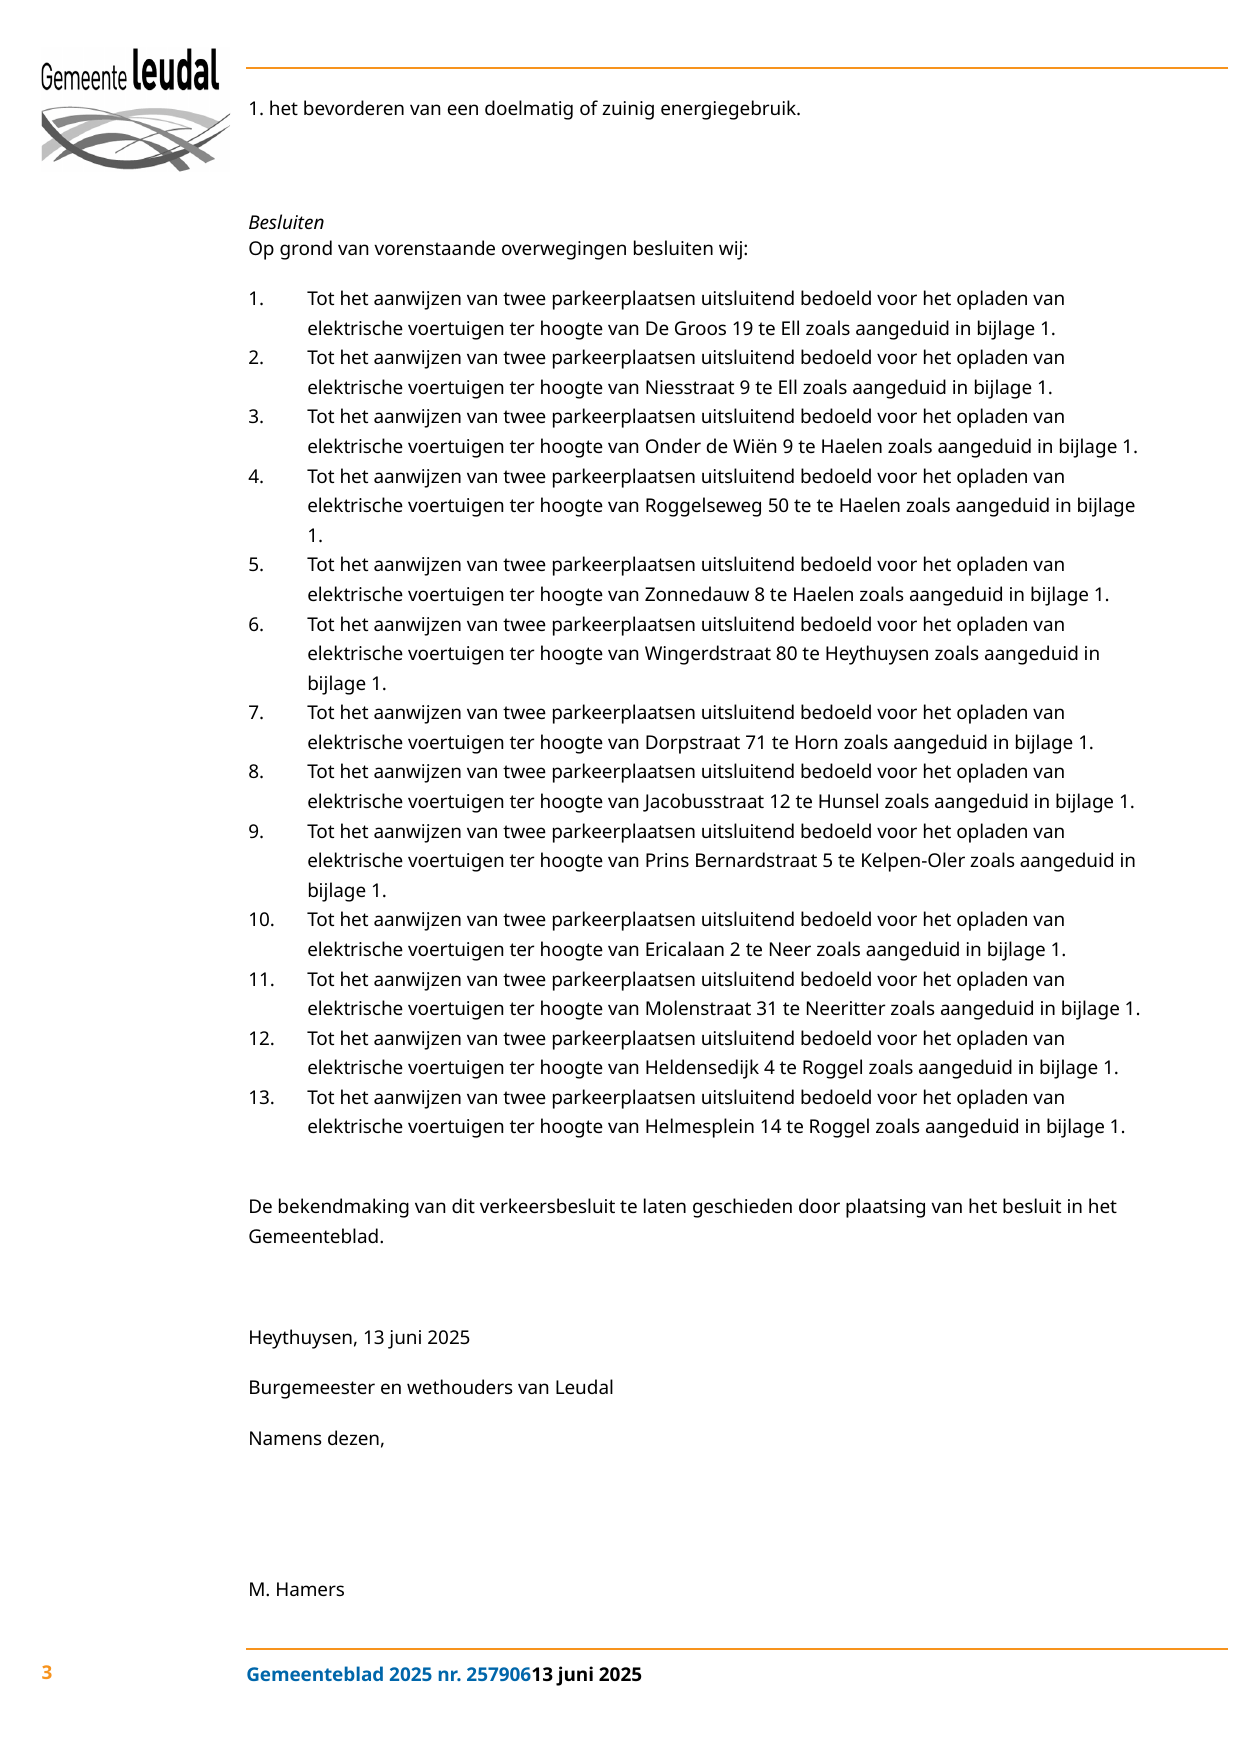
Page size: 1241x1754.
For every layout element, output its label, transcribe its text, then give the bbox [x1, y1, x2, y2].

text De bekendmaking van dit verkeersbesluit te laten geschieden door plaatsing van het besluit in het Gemeenteblad. [248, 1194, 1152, 1249]
list Tot het aanwijzen van twee parkeerplaatsen uitsluitend bedoeld voor het opladen van elektrische voertuigen ter hoogte van De Groos 19 te Ell zoals aangeduid in bijlage 1. [248, 285, 1152, 341]
list Tot het aanwijzen van twee parkeerplaatsen uitsluitend bedoeld voor het opladen van elektrische voertuigen ter hoogte van Roggelseweg 50 te te Haelen zoals aangeduid in bijlage 1. [248, 463, 1152, 548]
list Tot het aanwijzen van twee parkeerplaatsen uitsluitend bedoeld voor het opladen van elektrische voertuigen ter hoogte van Niesstraat 9 te Ell zoals aangeduid in bijlage 1. [248, 344, 1152, 400]
picture [41, 47, 231, 172]
list Tot het aanwijzen van twee parkeerplaatsen uitsluitend bedoeld voor het opladen van elektrische voertuigen ter hoogte van Ericalaan 2 te Neer zoals aangeduid in bijlage 1. [248, 907, 1152, 962]
text 1. het bevorderen van een doelmatig of zuinig energiegebruik. [248, 95, 1152, 121]
list Tot het aanwijzen van twee parkeerplaatsen uitsluitend bedoeld voor het opladen van elektrische voertuigen ter hoogte van Onder de Wiën 9 te Haelen zoals aangeduid in bijlage 1. [248, 404, 1152, 459]
list Tot het aanwijzen van twee parkeerplaatsen uitsluitend bedoeld voor het opladen van elektrische voertuigen ter hoogte van Jacobusstraat 12 te Hunsel zoals aangeduid in bijlage 1. [248, 759, 1152, 814]
text Heythuysen, 13 juni 2025 [248, 1324, 1152, 1350]
text Op grond van vorenstaande overwegingen besluiten wij: [248, 235, 1152, 261]
text M. Hamers [248, 1576, 1152, 1602]
text Besluiten [248, 209, 1152, 235]
list Tot het aanwijzen van twee parkeerplaatsen uitsluitend bedoeld voor het opladen van elektrische voertuigen ter hoogte van Prins Bernardstraat 5 te Kelpen-Oler zoals aangeduid in bijlage 1. [248, 818, 1152, 903]
list Tot het aanwijzen van twee parkeerplaatsen uitsluitend bedoeld voor het opladen van elektrische voertuigen ter hoogte van Helmesplein 14 te Roggel zoals aangeduid in bijlage 1. [248, 1084, 1152, 1139]
text Burgemeester en wethouders van Leudal [248, 1374, 1152, 1400]
list Tot het aanwijzen van twee parkeerplaatsen uitsluitend bedoeld voor het opladen van elektrische voertuigen ter hoogte van Zonnedauw 8 te Haelen zoals aangeduid in bijlage 1. [248, 552, 1152, 607]
list Tot het aanwijzen van twee parkeerplaatsen uitsluitend bedoeld voor het opladen van elektrische voertuigen ter hoogte van Dorpstraat 71 te Horn zoals aangeduid in bijlage 1. [248, 699, 1152, 755]
list Tot het aanwijzen van twee parkeerplaatsen uitsluitend bedoeld voor het opladen van elektrische voertuigen ter hoogte van Wingerdstraat 80 te Heythuysen zoals aangeduid in bijlage 1. [248, 611, 1152, 696]
list Tot het aanwijzen van twee parkeerplaatsen uitsluitend bedoeld voor het opladen van elektrische voertuigen ter hoogte van Molenstraat 31 te Neeritter zoals aangeduid in bijlage 1. [248, 966, 1152, 1021]
text Namens dezen, [248, 1425, 1152, 1451]
list Tot het aanwijzen van twee parkeerplaatsen uitsluitend bedoeld voor het opladen van elektrische voertuigen ter hoogte van Heldensedijk 4 te Roggel zoals aangeduid in bijlage 1. [248, 1025, 1152, 1080]
